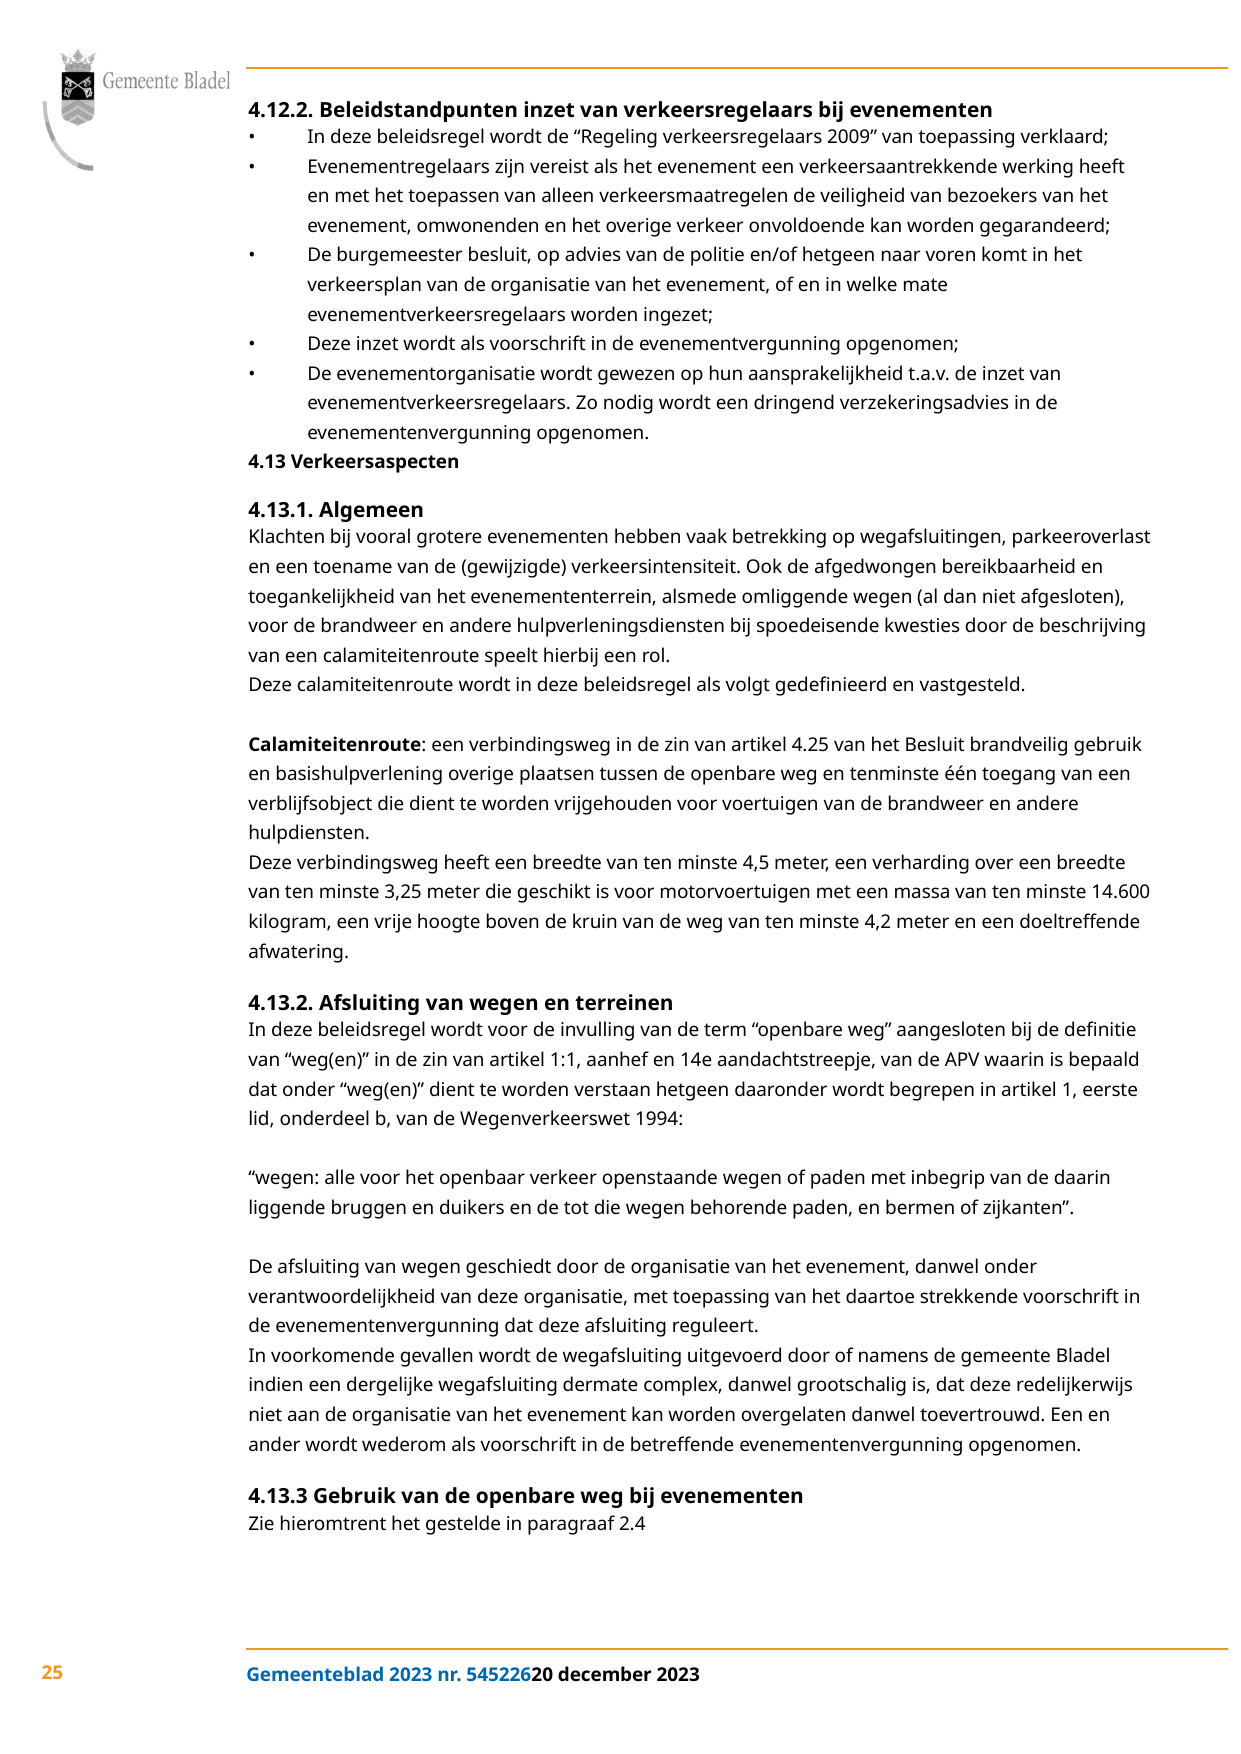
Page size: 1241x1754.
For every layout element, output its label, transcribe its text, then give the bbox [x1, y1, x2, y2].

text De afsluiting van wegen geschiedt door de organisatie van het evenement, danwel onder verantwoordelijkheid van deze organisatie, met toepassing van het daartoe strekkende voorschrift in de evenementenvergunning dat deze afsluiting reguleert. [248, 1253, 1152, 1338]
text 4.13.1. Algemeen [248, 495, 1152, 524]
text Calamiteitenroute: een verbindingsweg in de zin van artikel 4.25 van het Besluit brandveilig gebruik en basishulpverlening overige plaatsen tussen de openbare weg en tenminste één toegang van een verblijfsobject die dient te worden vrijgehouden voor voertuigen van de brandweer en andere hulpdiensten. [248, 731, 1152, 845]
text 4.12.2. Beleidstandpunten inzet van verkeersregelaars bij evenementen [248, 95, 1152, 123]
text Deze verbindingsweg heeft een breedte van ten minste 4,5 meter, een verharding over een breedte van ten minste 3,25 meter die geschikt is voor motorvoertuigen met een massa van ten minste 14.600 kilogram, een vrije hoogte boven de kruin van de weg van ten minste 4,2 meter en een doeltreffende afwatering. [248, 849, 1152, 963]
list De evenementorganisatie wordt gewezen op hun aansprakelijkheid t.a.v. de inzet van evenementverkeersregelaars. Zo nodig wordt een dringend verzekeringsadvies in de evenementenvergunning opgenomen. [248, 360, 1152, 445]
text 4.13 Verkeersaspecten [248, 449, 1152, 474]
text 4.13.2. Afsluiting van wegen en terreinen [248, 988, 1152, 1017]
text 4.13.3 Gebruik van de openbare weg bij evenementen [248, 1481, 1152, 1510]
list Deze inzet wordt als voorschrift in de evenementvergunning opgenomen; [248, 330, 1152, 356]
text In deze beleidsregel wordt voor de invulling van de term “openbare weg” aangesloten bij de definitie van “weg(en)” in de zin van artikel 1:1, aanhef en 14e aandachtstreepje, van de APV waarin is bepaald dat onder “weg(en)” dient te worden verstaan hetgeen daaronder wordt begrepen in artikel 1, eerste lid, onderdeel b, van de Wegenverkeerswet 1994: [248, 1017, 1152, 1131]
text Zie hieromtrent het gestelde in paragraaf 2.4 [248, 1510, 1152, 1535]
text “wegen: alle voor het openbaar verkeer openstaande wegen of paden met inbegrip van de daarin liggende bruggen en duikers en de tot die wegen behorende paden, en bermen of zijkanten”. [248, 1164, 1152, 1220]
text Deze calamiteitenroute wordt in deze beleidsregel als volgt gedefinieerd en vastgesteld. [248, 672, 1152, 697]
list In deze beleidsregel wordt de “Regeling verkeersregelaars 2009” van toepassing verklaard; [248, 123, 1152, 149]
text In voorkomende gevallen wordt de wegafsluiting uitgevoerd door of namens de gemeente Bladel indien een dergelijke wegafsluiting dermate complex, danwel grootschalig is, dat deze redelijkerwijs niet aan de organisatie van het evenement kan worden overgelaten danwel toevertrouwd. Een en ander wordt wederom als voorschrift in de betreffende evenementenvergunning opgenomen. [248, 1342, 1152, 1457]
list De burgemeester besluit, op advies van de politie en/of hetgeen naar voren komt in het verkeersplan van de organisatie van het evenement, of en in welke mate evenementverkeersregelaars worden ingezet; [248, 242, 1152, 326]
text Klachten bij vooral grotere evenementen hebben vaak betrekking op wegafsluitingen, parkeeroverlast en een toename van de (gewijzigde) verkeersintensiteit. Ook de afgedwongen bereikbaarheid en toegankelijkheid van het evenemententerrein, alsmede omliggende wegen (al dan niet afgesloten), voor de brandweer en andere hulpverleningsdiensten bij spoedeisende kwesties door de beschrijving van een calamiteitenroute speelt hierbij een rol. [248, 524, 1152, 668]
picture [41, 47, 231, 172]
list Evenementregelaars zijn vereist als het evenement een verkeersaantrekkende werking heeft en met het toepassen van alleen verkeersmaatregelen de veiligheid van bezoekers van het evenement, omwonenden en het overige verkeer onvoldoende kan worden gegarandeerd; [248, 153, 1152, 238]
